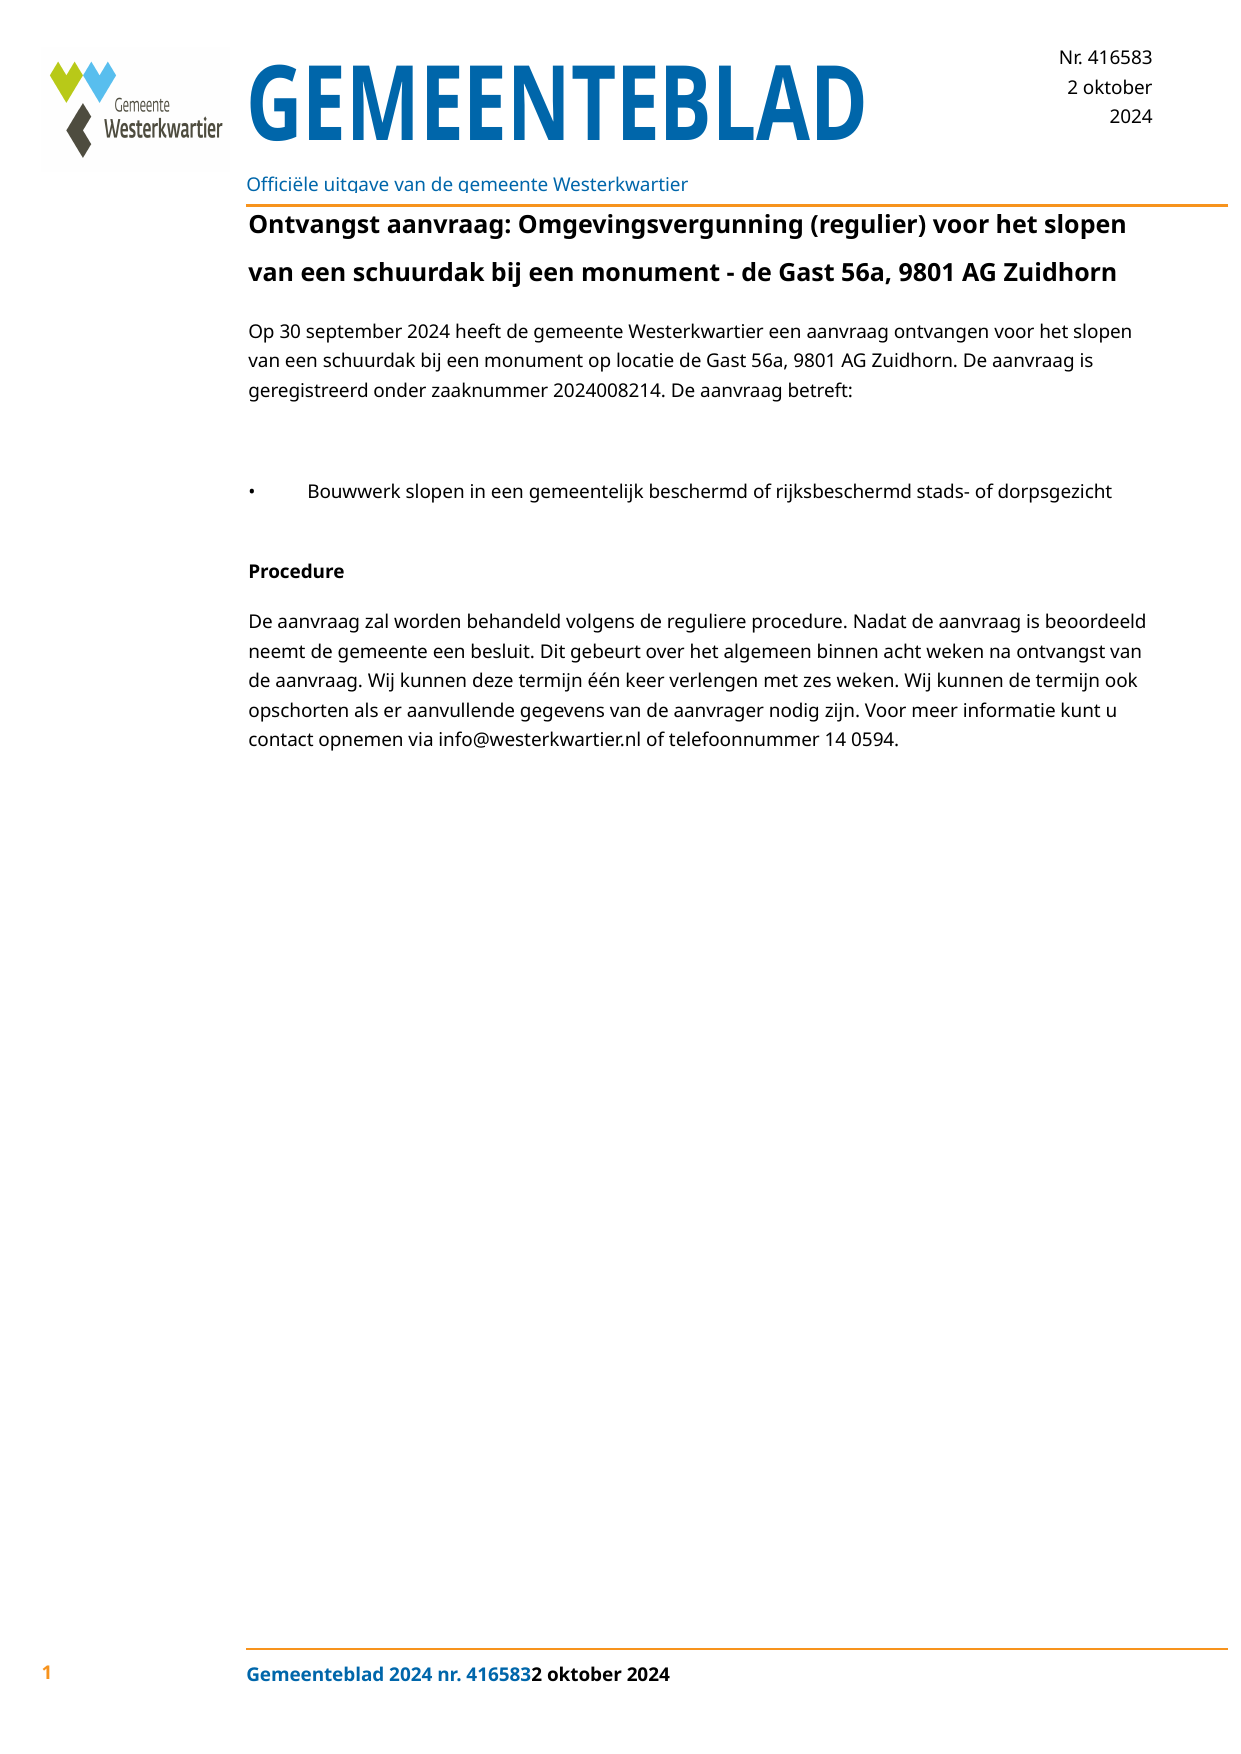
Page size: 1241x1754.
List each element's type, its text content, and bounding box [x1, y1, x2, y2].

text De aanvraag zal worden behandeld volgens de reguliere procedure. Nadat de aanvraag is beoordeeld neemt de gemeente een besluit. Dit gebeurt over het algemeen binnen acht weken na ontvangst van de aanvraag. Wij kunnen deze termijn één keer verlengen met zes weken. Wij kunnen de termijn ook opschorten als er aanvullende gegevens van de aanvrager nodig zijn. Voor meer informatie kunt u contact opnemen via info@westerkwartier.nl of telefoonnummer 14 0594. [248, 608, 1152, 752]
text Ontvangst aanvraag: Omgevingsvergunning (regulier) voor het slopen van een schuurdak bij een monument - de Gast 56a, 9801 AG Zuidhorn [248, 207, 1152, 288]
text Procedure [248, 558, 1152, 584]
picture [41, 47, 231, 172]
text Op 30 september 2024 heeft de gemeente Westerkwartier een aanvraag ontvangen voor het slopen van een schuurdak bij een monument op locatie de Gast 56a, 9801 AG Zuidhorn. De aanvraag is geregistreerd onder zaaknummer 2024008214. De aanvraag betreft: [248, 318, 1152, 403]
list Bouwwerk slopen in een gemeentelijk beschermd of rijksbeschermd stads- of dorpsgezicht [248, 478, 1152, 504]
